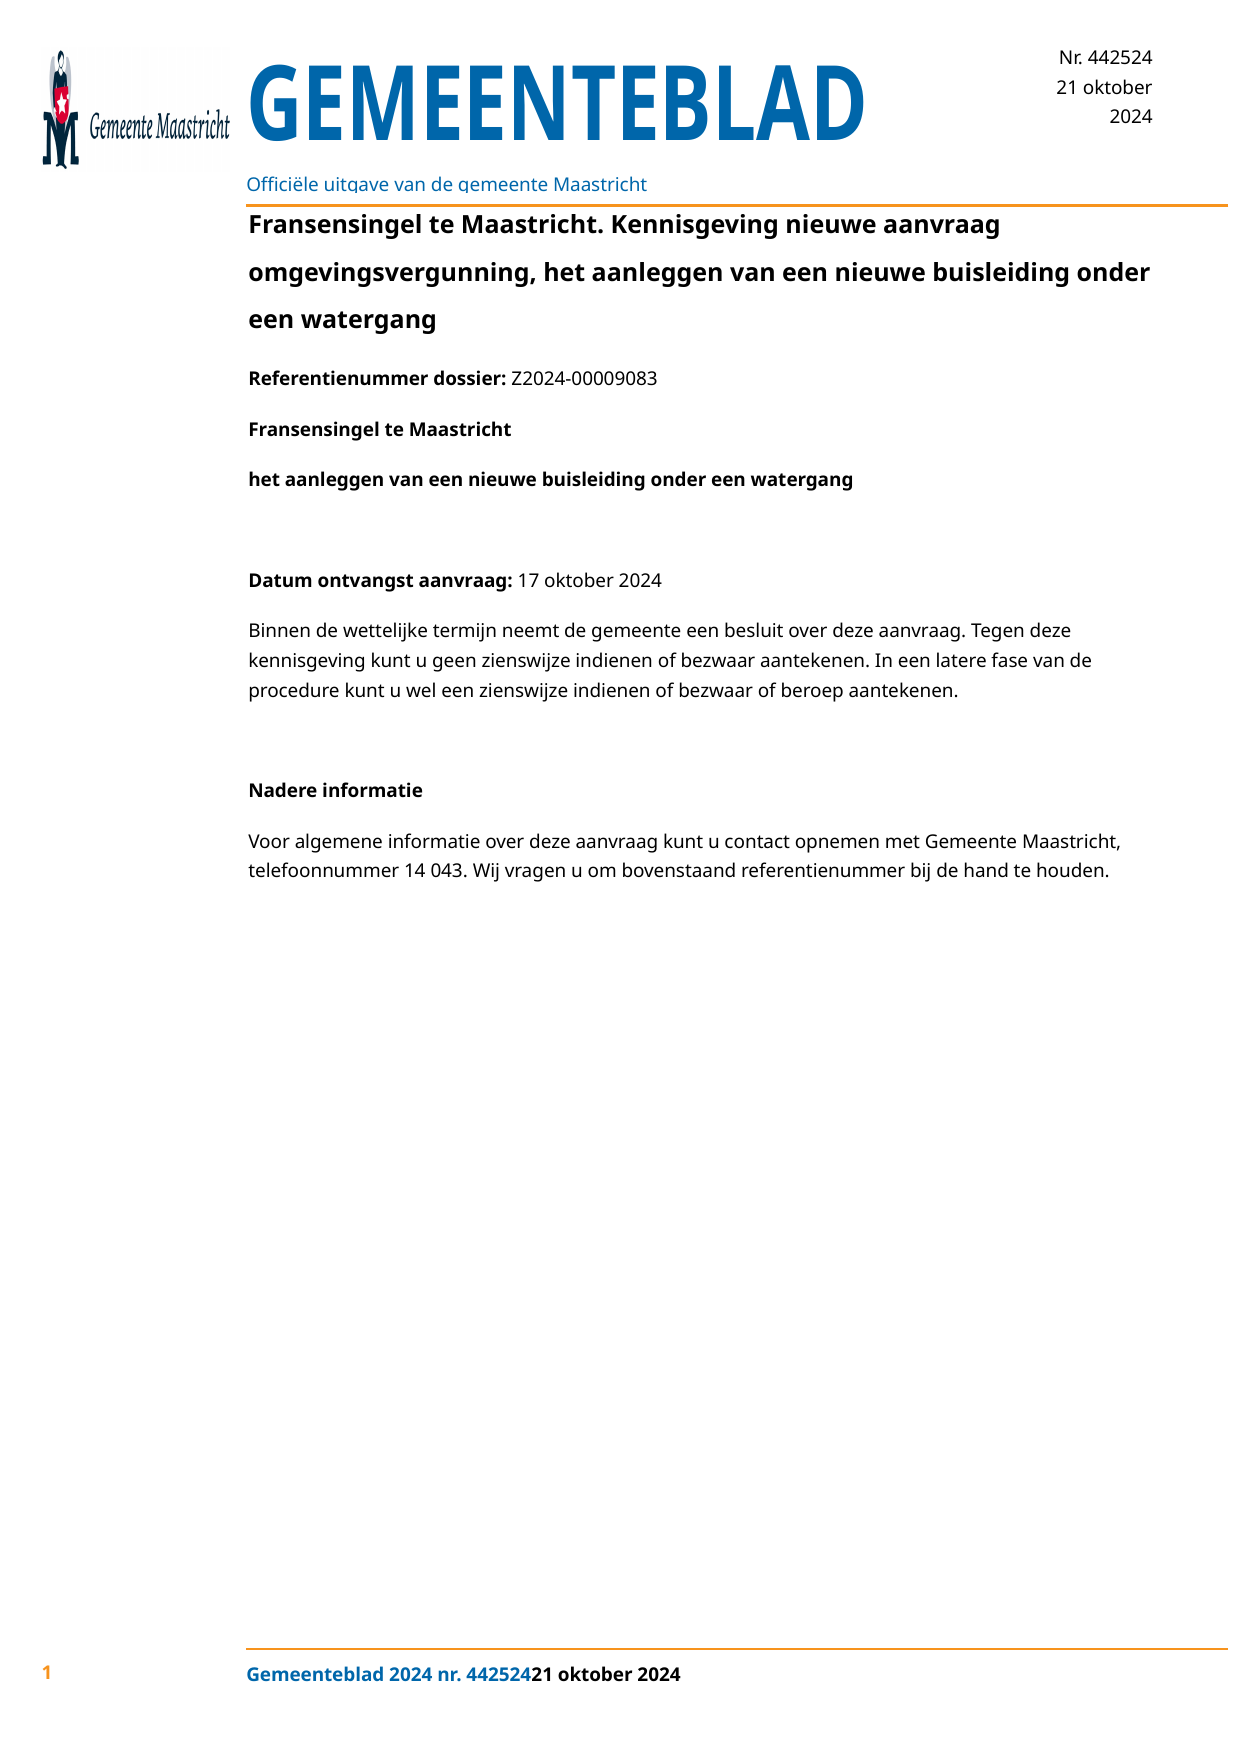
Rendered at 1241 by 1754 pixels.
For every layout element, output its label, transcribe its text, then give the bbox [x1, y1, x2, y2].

text Fransensingel te Maastricht. Kennisgeving nieuwe aanvraag omgevingsvergunning, het aanleggen van een nieuwe buisleiding onder een watergang [248, 207, 1152, 336]
text Referentienummer dossier: Z2024-00009083 [248, 366, 1152, 391]
text Binnen de wettelijke termijn neemt de gemeente een besluit over deze aanvraag. Tegen deze kennisgeving kunt u geen zienswijze indienen of bezwaar aantekenen. In een latere fase van de procedure kunt u wel een zienswijze indienen of bezwaar of beroep aantekenen. [248, 618, 1152, 702]
picture [41, 47, 231, 172]
text Fransensingel te Maastricht [248, 416, 1152, 442]
text het aanleggen van een nieuwe buisleiding onder een watergang [248, 466, 1152, 492]
text Voor algemene informatie over deze aanvraag kunt u contact opnemen met Gemeente Maastricht, telefoonnummer 14 043. Wij vragen u om bovenstaand referentienummer bij de hand te houden. [248, 828, 1152, 883]
text Nadere informatie [248, 778, 1152, 803]
text Datum ontvangst aanvraag: 17 oktober 2024 [248, 567, 1152, 593]
